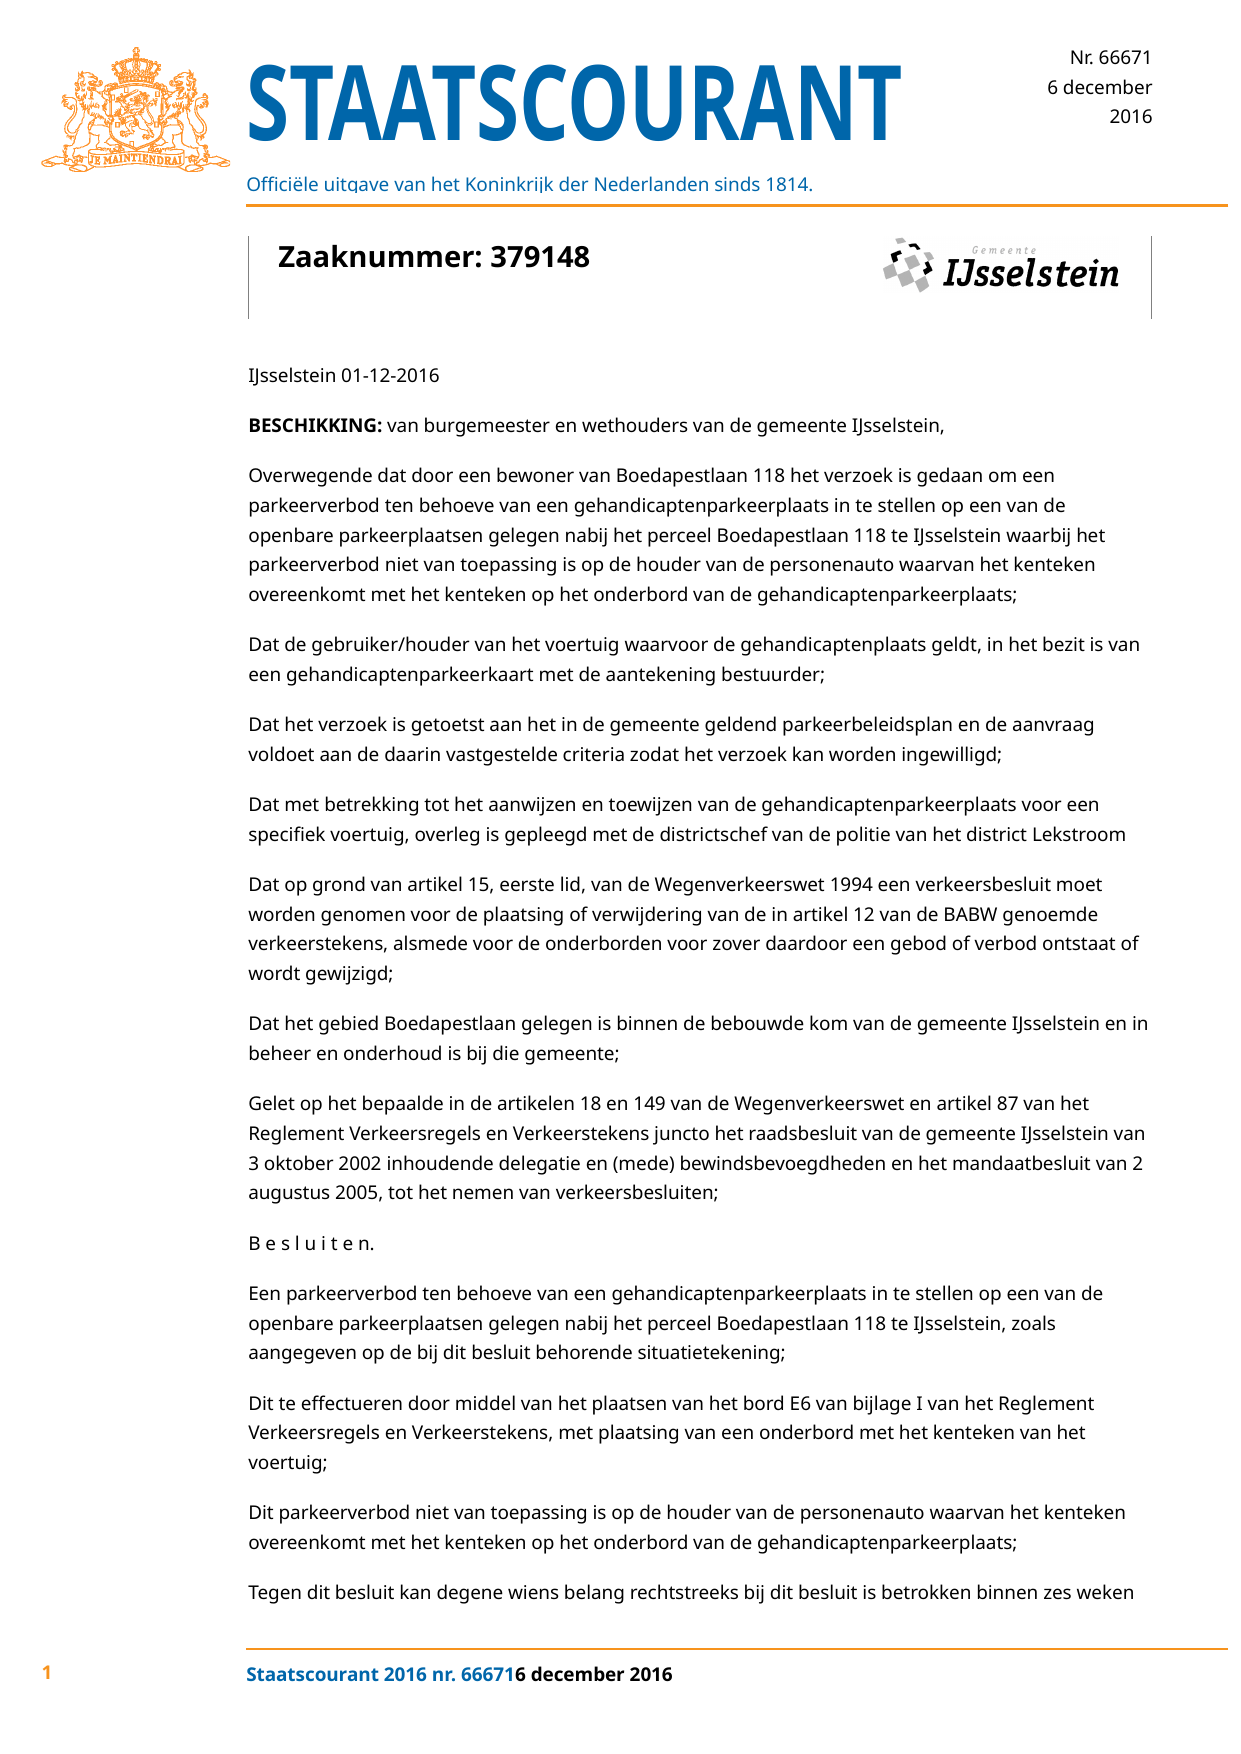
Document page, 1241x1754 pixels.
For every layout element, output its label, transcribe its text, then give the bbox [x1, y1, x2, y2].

text IJsselstein 01-12-2016 [248, 362, 1152, 387]
text Dat met betrekking tot het aanwijzen en toewijzen van de gehandicaptenparkeerplaats voor een specifiek voertuig, overleg is gepleegd met de districtschef van de politie van het district Lekstroom [248, 791, 1152, 847]
text Dat het verzoek is getoetst aan het in de gemeente geldend parkeerbeleidsplan en de aanvraag voldoet aan de daarin vastgestelde criteria zodat het verzoek kan worden ingewilligd; [248, 711, 1152, 767]
text Dit te effectueren door middel van het plaatsen van het bord E6 van bijlage I van het Reglement Verkeersregels en Verkeerstekens, met plaatsing van een onderbord met het kenteken van het voertuig; [248, 1390, 1152, 1474]
text Gelet op het bepaalde in de artikelen 18 en 149 van de Wegenverkeerswet en artikel 87 van het Reglement Verkeersregels en Verkeerstekens juncto het raadsbesluit van de gemeente IJsselstein van 3 oktober 2002 inhoudende delegatie en (mede) bewindsbevoegdheden en het mandaatbesluit van 2 augustus 2005, tot het nemen van verkeersbesluiten; [248, 1091, 1152, 1205]
text Dat op grond van artikel 15, eerste lid, van de Wegenverkeerswet 1994 een verkeersbesluit moet worden genomen voor de plaatsing of verwijdering van de in artikel 12 van de BABW genoemde verkeerstekens, alsmede voor de onderborden voor zover daardoor een gebod of verbod ontstaat of wordt gewijzigd; [248, 871, 1152, 986]
text Dat het gebied Boedapestlaan gelegen is binnen de bebouwde kom van de gemeente IJsselstein en in beheer en onderhoud is bij die gemeente; [248, 1011, 1152, 1066]
text Dit parkeerverbod niet van toepassing is op de houder van de personenauto waarvan het kenteken overeenkomt met het kenteken op het onderbord van de gehandicaptenparkeerplaats; [248, 1499, 1152, 1554]
text Overwegende dat door een bewoner van Boedapestlaan 118 het verzoek is gedaan om een parkeerverbod ten behoeve van een gehandicaptenparkeerplaats in te stellen op een van de openbare parkeerplaatsen gelegen nabij het perceel Boedapestlaan 118 te IJsselstein waarbij het parkeerverbod niet van toepassing is op de houder van de personenauto waarvan het kenteken overeenkomt met het kenteken op het onderbord van de gehandicaptenparkeerplaats; [248, 463, 1152, 607]
text BESCHIKKING: van burgemeester en wethouders van de gemeente IJsselstein, [248, 412, 1152, 438]
text Een parkeerverbod ten behoeve van een gehandicaptenparkeerplaats in te stellen op een van de openbare parkeerplaatsen gelegen nabij het perceel Boedapestlaan 118 te IJsselstein, zoals aangegeven op de bij dit besluit behorende situatietekening; [248, 1280, 1152, 1365]
table_header [850, 236, 1151, 319]
picture [882, 236, 1119, 293]
picture [41, 47, 231, 172]
text Tegen dit besluit kan degene wiens belang rechtstreeks bij dit besluit is betrokken binnen zes weken [248, 1579, 1152, 1605]
table_header Zaaknummer: 379148 [249, 236, 850, 319]
text Dat de gebruiker/houder van het voertuig waarvoor de gehandicaptenplaats geldt, in het bezit is van een gehandicaptenparkeerkaart met de aantekening bestuurder; [248, 631, 1152, 687]
text B e s l u i t e n. [248, 1230, 1152, 1255]
